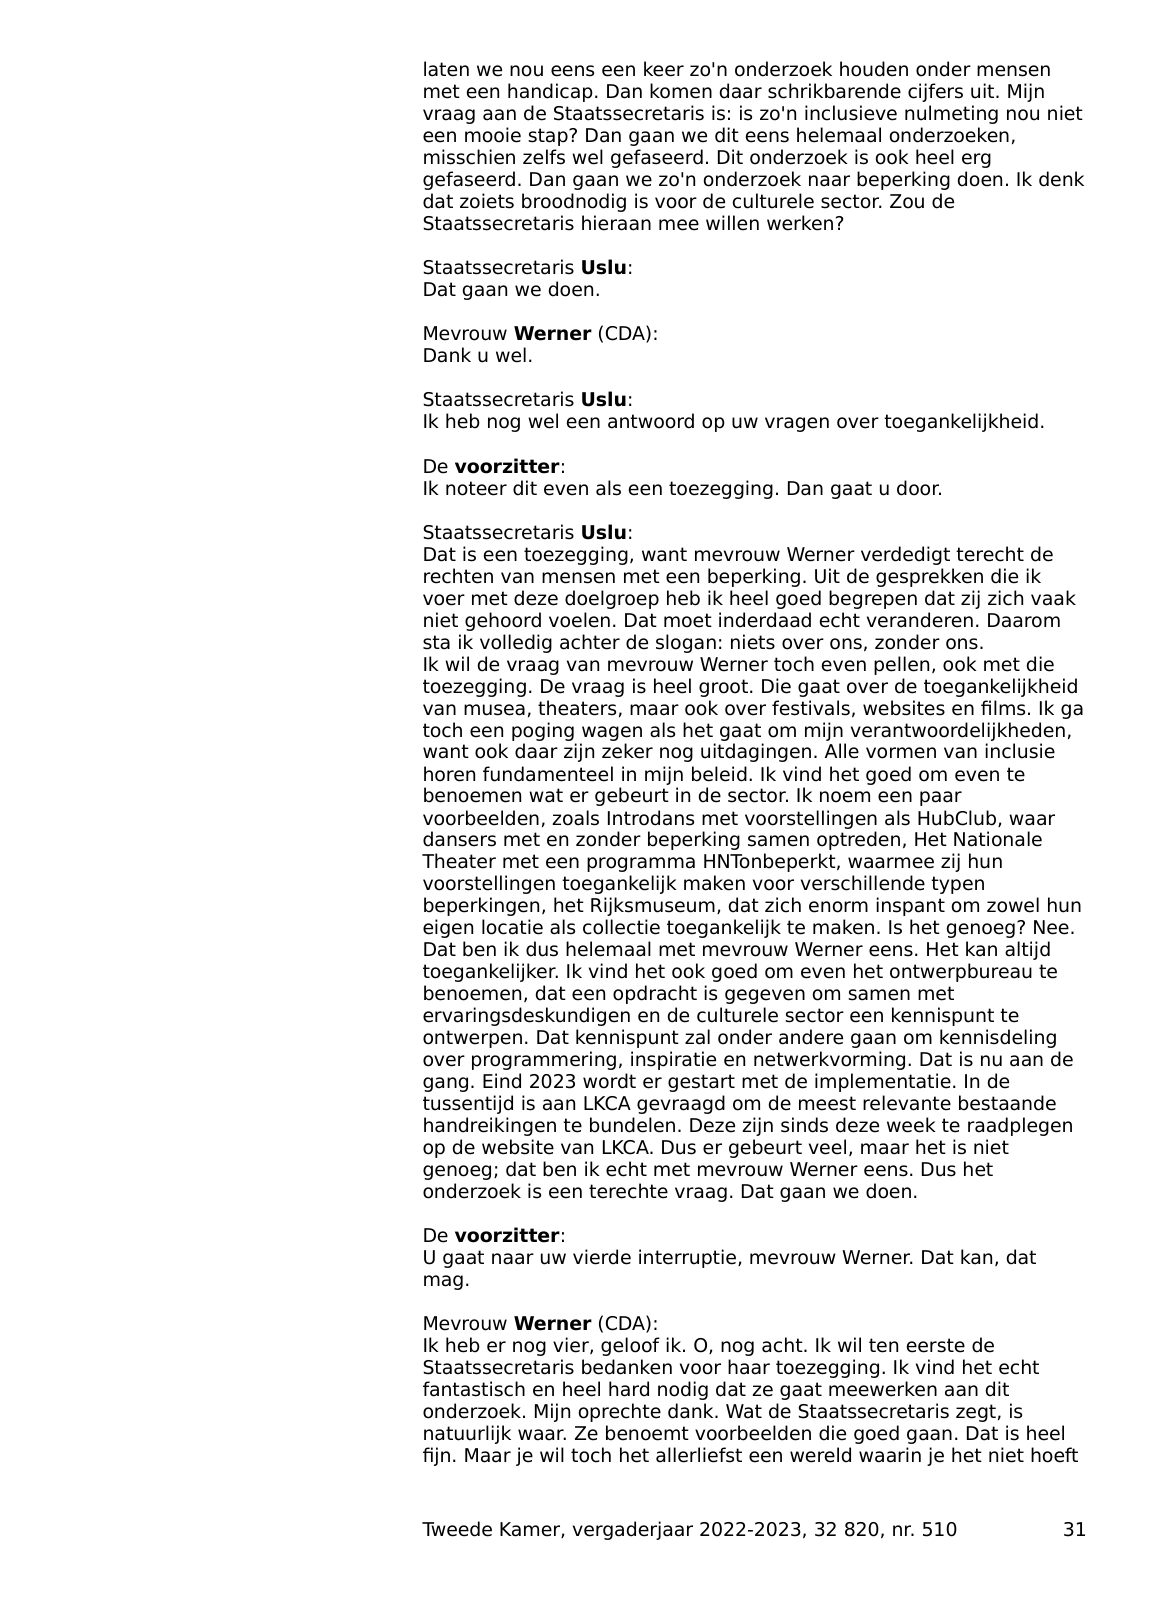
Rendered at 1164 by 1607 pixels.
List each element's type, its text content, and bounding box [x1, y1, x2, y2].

text U gaat naar uw vierde interruptie, mevrouw Werner. Dat kan, dat mag. [422, 1247, 1087, 1291]
text Ik noteer dit even als een toezegging. Dan gaat u door. [422, 477, 1087, 499]
text Mevrouw Werner (CDA): [422, 1313, 1087, 1335]
text De voorzitter: [422, 456, 1087, 477]
text Dank u wel. [422, 345, 1087, 367]
text Dat gaan we doen. [422, 279, 1087, 301]
text Mevrouw Werner (CDA): [422, 323, 1087, 345]
text Staatssecretaris Uslu: [422, 389, 1087, 411]
text Ik heb nog wel een antwoord op uw vragen over toegankelijkheid. [422, 411, 1087, 433]
text Ik heb er nog vier, geloof ik. O, nog acht. Ik wil ten eerste de Staatssecretaris bedanken voor haar toezegging. Ik vind het echt fantastisch en heel hard nodig dat ze gaat meewerken aan dit onderzoek. Mijn oprechte dank. Wat de Staatssecretaris zegt, is natuurlijk waar. Ze benoemt voorbeelden die goed gaan. Dat is heel fijn. Maar je wil toch het allerliefst een wereld waarin je het niet hoeft [422, 1335, 1087, 1467]
text laten we nou eens een keer zo'n onderzoek houden onder mensen met een handicap. Dan komen daar schrikbarende cijfers uit. Mijn vraag aan de Staatssecretaris is: is zo'n inclusieve nulmeting nou niet een mooie stap? Dan gaan we dit eens helemaal onderzoeken, misschien zelfs wel gefaseerd. Dit onderzoek is ook heel erg gefaseerd. Dan gaan we zo'n onderzoek naar beperking doen. Ik denk dat zoiets broodnodig is voor de culturele sector. Zou de Staatssecretaris hieraan mee willen werken? [422, 59, 1087, 235]
text Dat is een toezegging, want mevrouw Werner verdedigt terecht de rechten van mensen met een beperking. Uit de gesprekken die ik voer met deze doelgroep heb ik heel goed begrepen dat zij zich vaak niet gehoord voelen. Dat moet inderdaad echt veranderen. Daarom sta ik volledig achter de slogan: niets over ons, zonder ons. [422, 544, 1087, 653]
text Staatssecretaris Uslu: [422, 257, 1087, 279]
text Ik wil de vraag van mevrouw Werner toch even pellen, ook met die toezegging. De vraag is heel groot. Die gaat over de toegankelijkheid van musea, theaters, maar ook over festivals, websites en films. Ik ga toch een poging wagen als het gaat om mijn verantwoordelijkheden, want ook daar zijn zeker nog uitdagingen. Alle vormen van inclusie horen fundamenteel in mijn beleid. Ik vind het goed om even te benoemen wat er gebeurt in de sector. Ik noem een paar voorbeelden, zoals Introdans met voorstellingen als HubClub, waar dansers met en zonder beperking samen optreden, Het Nationale Theater met een programma HNTonbeperkt, waarmee zij hun voorstellingen toegankelijk maken voor verschillende typen beperkingen, het Rijksmuseum, dat zich enorm inspant om zowel hun eigen locatie als collectie toegankelijk te maken. Is het genoeg? Nee. Dat ben ik dus helemaal met mevrouw Werner eens. Het kan altijd toegankelijker. Ik vind het ook goed om even het ontwerpbureau te benoemen, dat een opdracht is gegeven om samen met ervaringsdeskundigen en de culturele sector een kennispunt te ontwerpen. Dat kennispunt zal onder andere gaan om kennisdeling over programmering, inspiratie en netwerkvorming. Dat is nu aan de gang. Eind 2023 wordt er gestart met de implementatie. In de tussentijd is aan LKCA gevraagd om de meest relevante bestaande handreikingen te bundelen. Deze zijn sinds deze week te raadplegen op de website van LKCA. Dus er gebeurt veel, maar het is niet genoeg; dat ben ik echt met mevrouw Werner eens. Dus het onderzoek is een terechte vraag. Dat gaan we doen. [422, 653, 1087, 1203]
text Staatssecretaris Uslu: [422, 522, 1087, 544]
text De voorzitter: [422, 1225, 1087, 1247]
